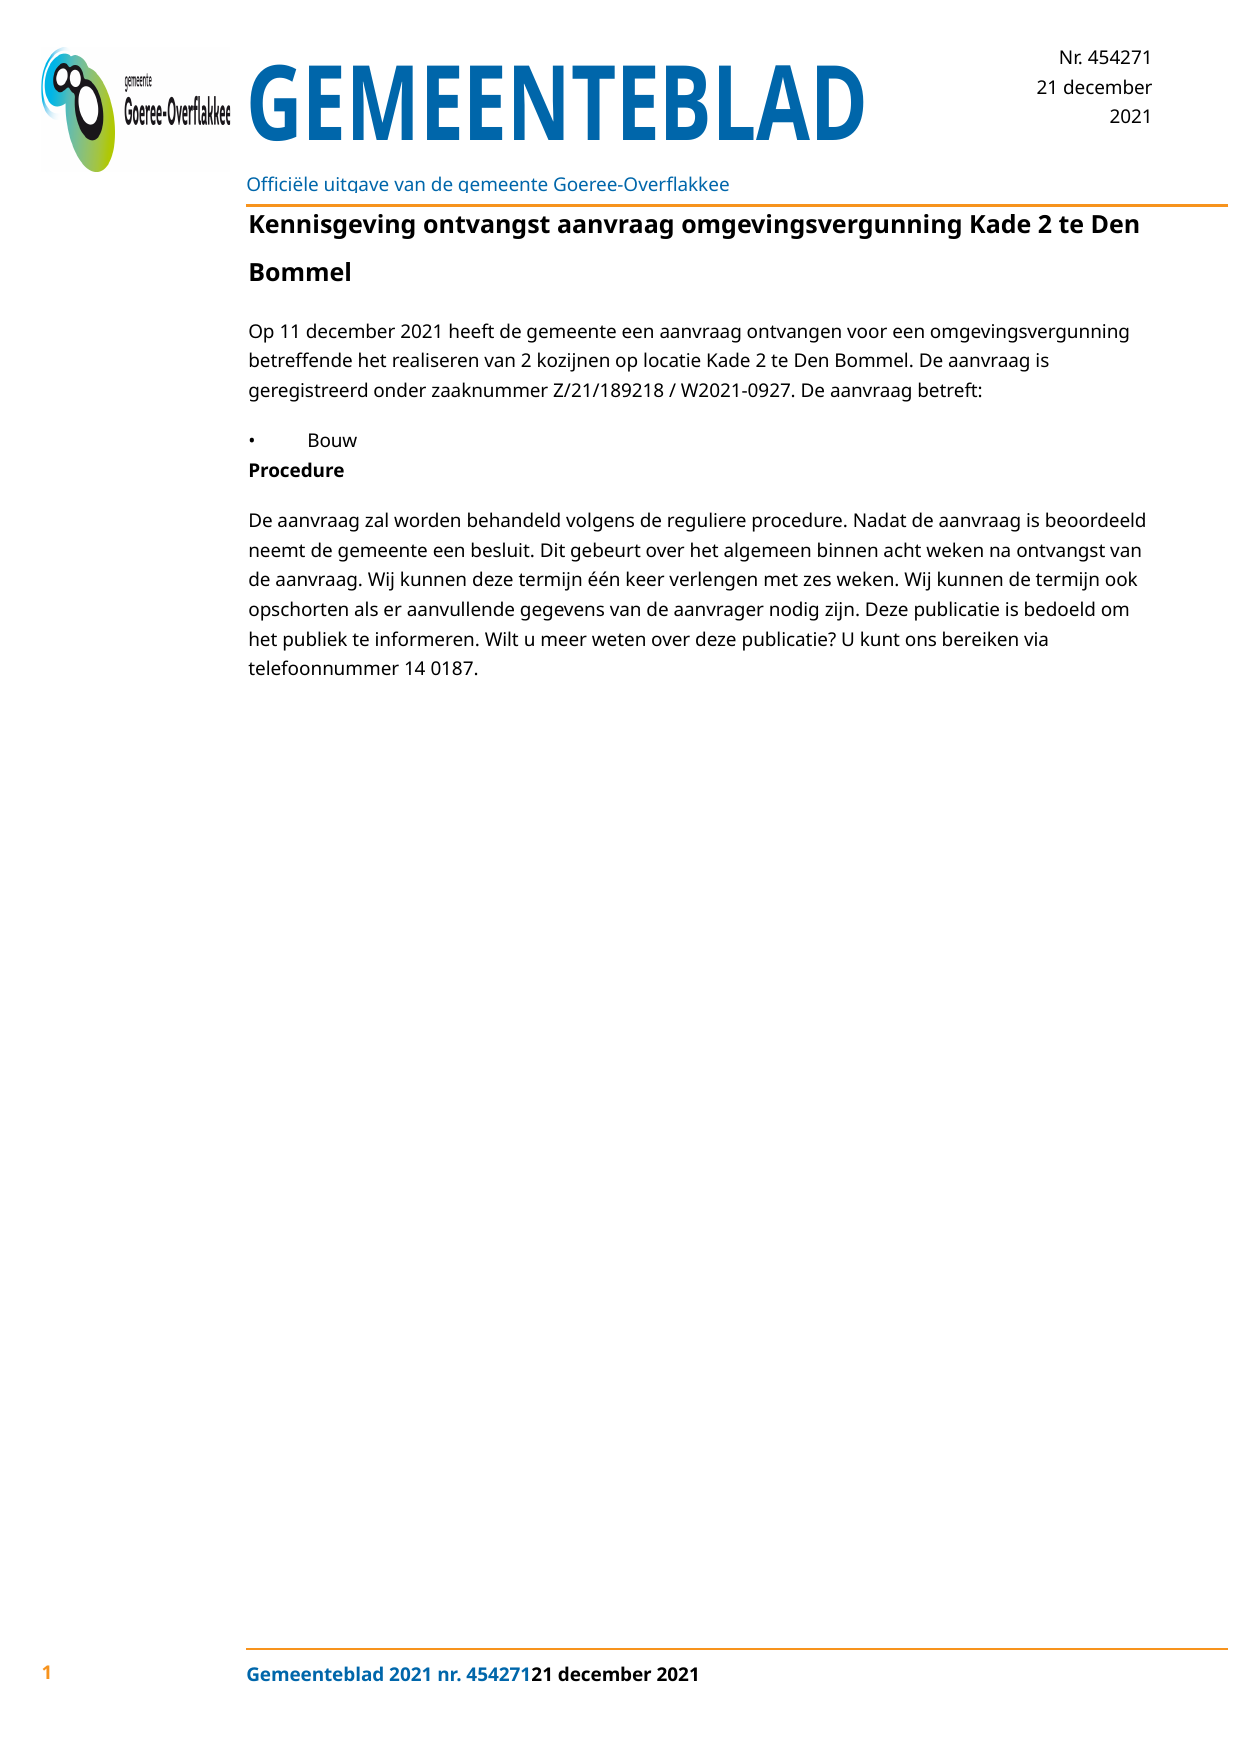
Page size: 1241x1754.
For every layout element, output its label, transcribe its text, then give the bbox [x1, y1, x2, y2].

text Procedure [248, 457, 1152, 483]
text Kennisgeving ontvangst aanvraag omgevingsvergunning Kade 2 te Den Bommel [248, 207, 1152, 288]
picture [41, 47, 231, 172]
text Op 11 december 2021 heeft de gemeente een aanvraag ontvangen voor een omgevingsvergunning betreffende het realiseren van 2 kozijnen op locatie Kade 2 te Den Bommel. De aanvraag is geregistreerd onder zaaknummer Z/21/189218 / W2021-0927. De aanvraag betreft: [248, 318, 1152, 403]
list Bouw [248, 427, 1152, 453]
text De aanvraag zal worden behandeld volgens de reguliere procedure. Nadat de aanvraag is beoordeeld neemt de gemeente een besluit. Dit gebeurt over het algemeen binnen acht weken na ontvangst van de aanvraag. Wij kunnen deze termijn één keer verlengen met zes weken. Wij kunnen de termijn ook opschorten als er aanvullende gegevens van de aanvrager nodig zijn. Deze publicatie is bedoeld om het publiek te informeren. Wilt u meer weten over deze publicatie? U kunt ons bereiken via telefoonnummer 14 0187. [248, 507, 1152, 681]
